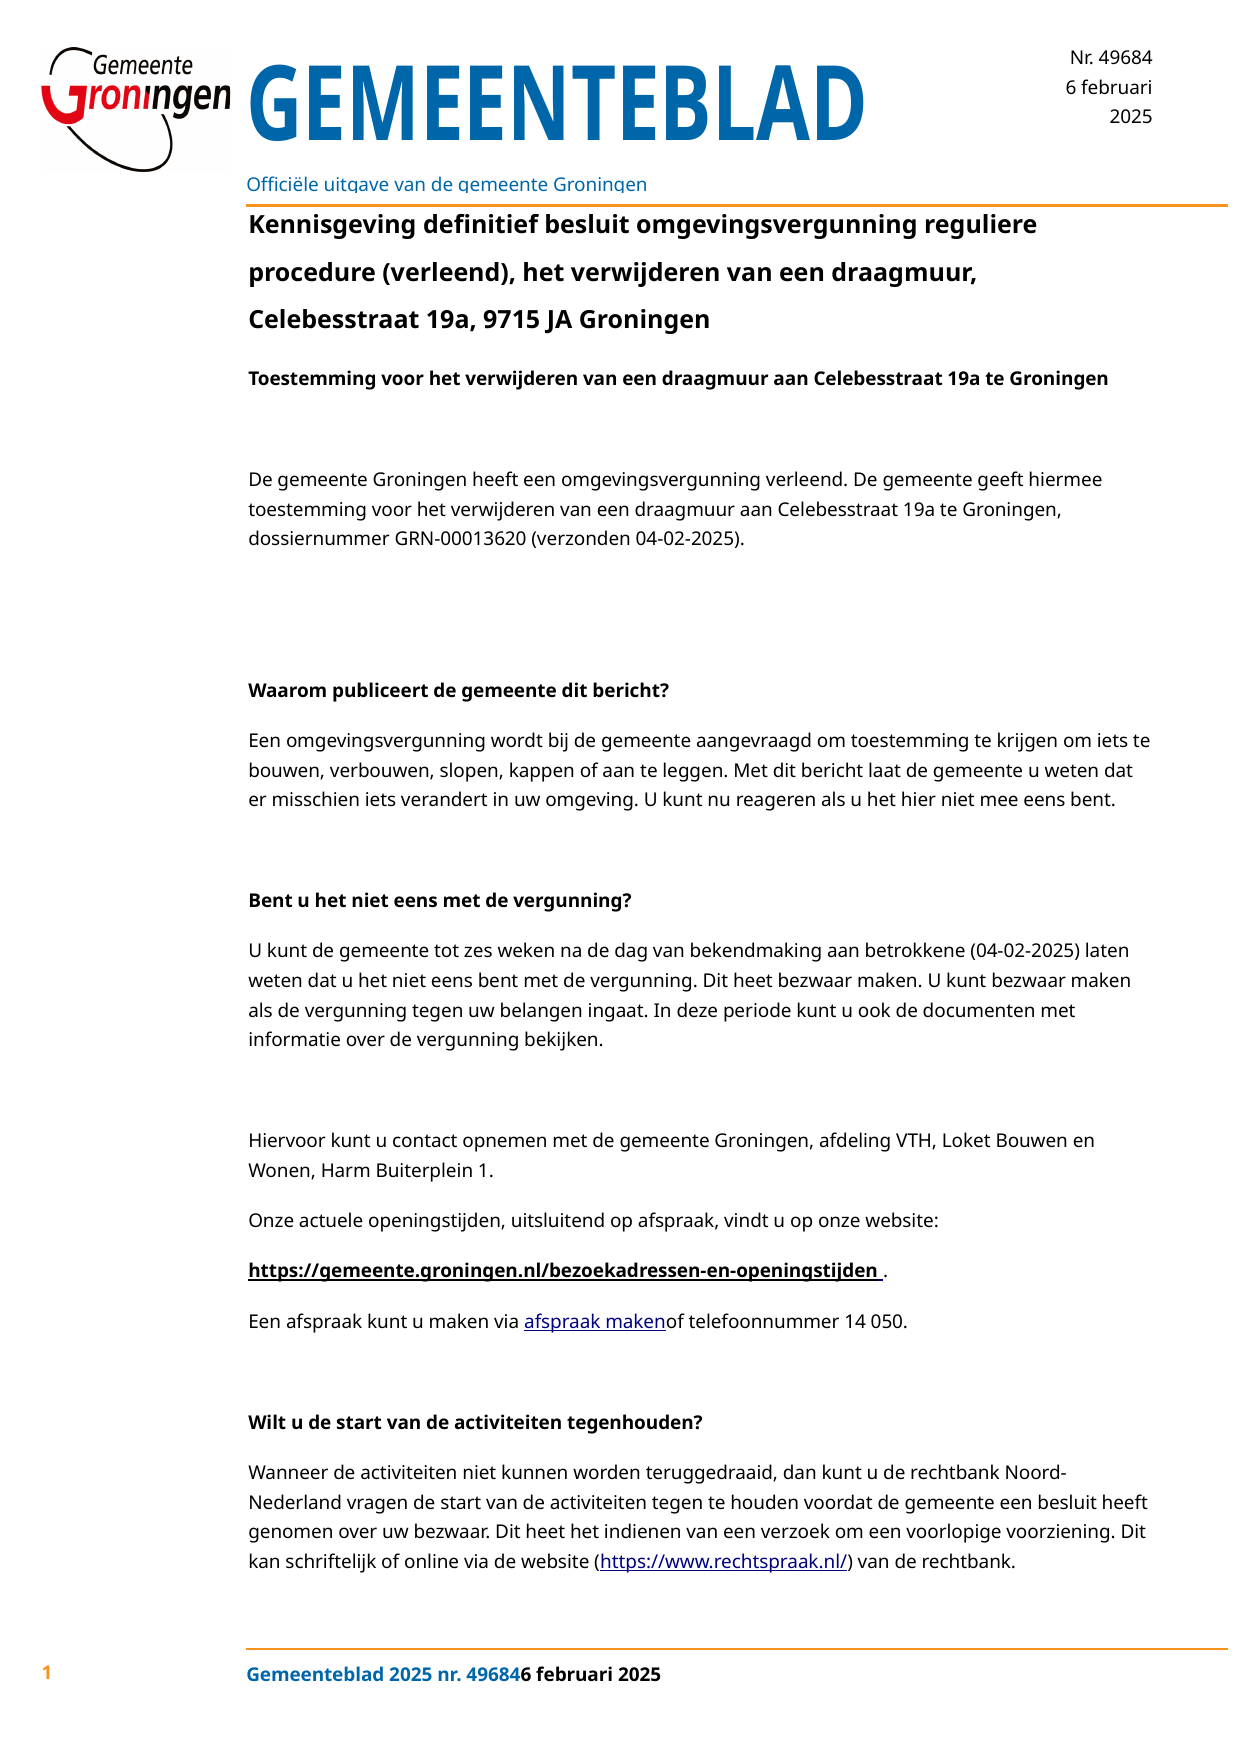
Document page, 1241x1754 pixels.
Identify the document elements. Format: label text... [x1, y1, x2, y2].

text Wanneer de activiteiten niet kunnen worden teruggedraaid, dan kunt u de rechtbank Noord-Nederland vragen de start van de activiteiten tegen te houden voordat de gemeente een besluit heeft genomen over uw bezwaar. Dit heet het indienen van een verzoek om een voorlopige voorziening. Dit kan schriftelijk of online via de website (https://www.rechtspraak.nl/) van de rechtbank. [248, 1459, 1152, 1574]
text Bent u het niet eens met de vergunning? [248, 887, 1152, 913]
text Een afspraak kunt u maken via afspraak makenof telefoonnummer 14 050. [248, 1308, 1152, 1334]
text Een omgevingsvergunning wordt bij de gemeente aangevraagd om toestemming te krijgen om iets te bouwen, verbouwen, slopen, kappen of aan te leggen. Met dit bericht laat de gemeente u weten dat er misschien iets verandert in uw omgeving. U kunt nu reageren als u het hier niet mee eens bent. [248, 727, 1152, 812]
text Hiervoor kunt u contact opnemen met de gemeente Groningen, afdeling VTH, Loket Bouwen en Wonen, Harm Buiterplein 1. [248, 1127, 1152, 1182]
picture [41, 47, 231, 172]
text Toestemming voor het verwijderen van een draagmuur aan Celebesstraat 19a te Groningen [248, 366, 1152, 391]
text De gemeente Groningen heeft een omgevingsvergunning verleend. De gemeente geeft hiermee toestemming voor het verwijderen van een draagmuur aan Celebesstraat 19a te Groningen, dossiernummer GRN-00013620 (verzonden 04-02-2025). [248, 466, 1152, 551]
text U kunt de gemeente tot zes weken na de dag van bekendmaking aan betrokkene (04-02-2025) laten weten dat u het niet eens bent met de vergunning. Dit heet bezwaar maken. U kunt bezwaar maken als de vergunning tegen uw belangen ingaat. In deze periode kunt u ook de documenten met informatie over de vergunning bekijken. [248, 938, 1152, 1052]
text https://gemeente.groningen.nl/bezoekadressen-en-openingstijden . [248, 1258, 1152, 1283]
text Wilt u de start van de activiteiten tegenhouden? [248, 1409, 1152, 1434]
text Onze actuele openingstijden, uitsluitend op afspraak, vindt u op onze website: [248, 1207, 1152, 1233]
text Waarom publiceert de gemeente dit bericht? [248, 677, 1152, 702]
text Kennisgeving definitief besluit omgevingsvergunning reguliere procedure (verleend), het verwijderen van een draagmuur, Celebesstraat 19a, 9715 JA Groningen [248, 207, 1152, 336]
